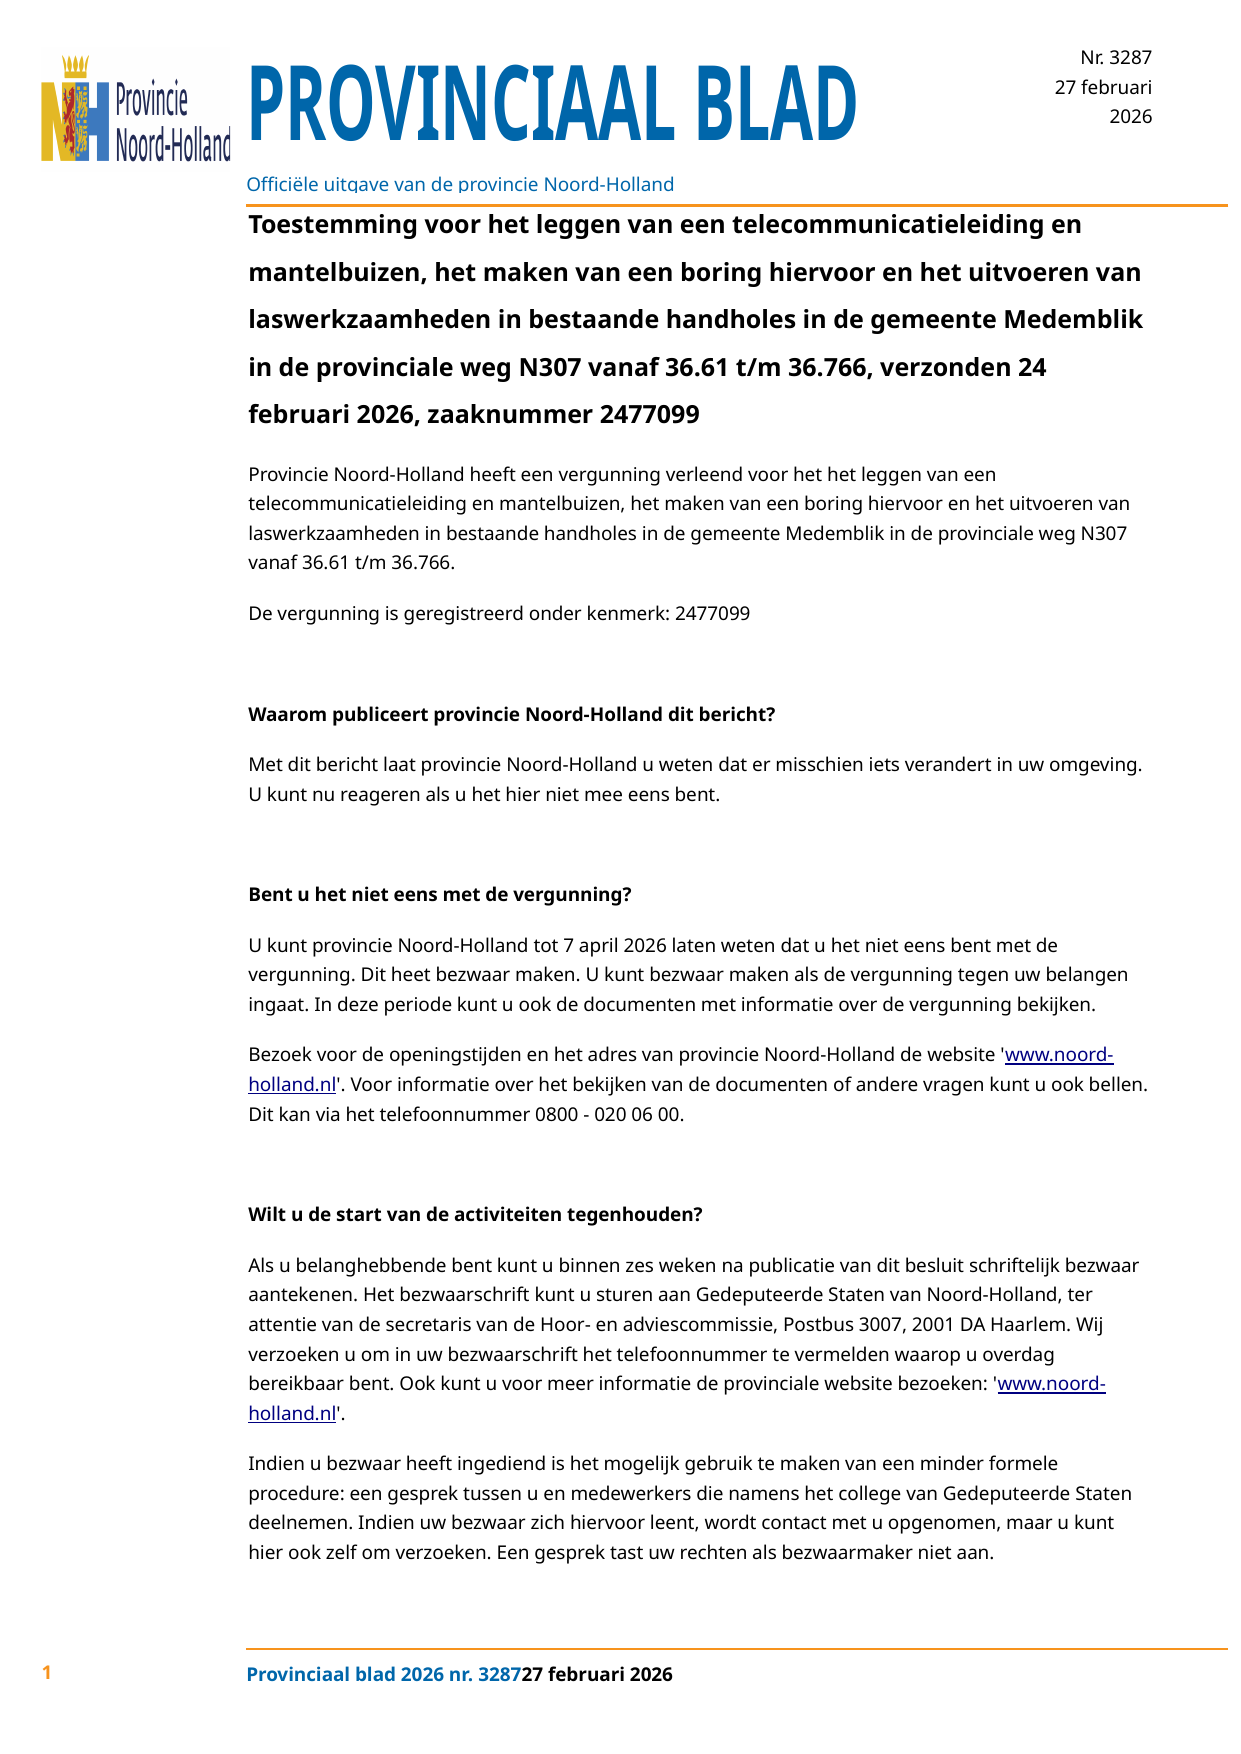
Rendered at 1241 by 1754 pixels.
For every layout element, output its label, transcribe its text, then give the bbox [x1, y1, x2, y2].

text U kunt provincie Noord-Holland tot 7 april 2026 laten weten dat u het niet eens bent met de vergunning. Dit heet bezwaar maken. U kunt bezwaar maken als de vergunning tegen uw belangen ingaat. In deze periode kunt u ook de documenten met informatie over de vergunning bekijken. [248, 932, 1152, 1017]
text Indien u bezwaar heeft ingediend is het mogelijk gebruik te maken van een minder formele procedure: een gesprek tussen u en medewerkers die namens het college van Gedeputeerde Staten deelnemen. Indien uw bezwaar zich hiervoor leent, wordt contact met u opgenomen, maar u kunt hier ook zelf om verzoeken. Een gesprek tast uw rechten als bezwaarmaker niet aan. [248, 1450, 1152, 1565]
text Bent u het niet eens met de vergunning? [248, 882, 1152, 907]
text Provincie Noord-Holland heeft een vergunning verleend voor het het leggen van een telecommunicatieleiding en mantelbuizen, het maken van een boring hiervoor en het uitvoeren van laswerkzaamheden in bestaande handholes in de gemeente Medemblik in de provinciale weg N307 vanaf 36.61 t/m 36.766. [248, 461, 1152, 575]
text De vergunning is geregistreerd onder kenmerk: 2477099 [248, 600, 1152, 626]
text Als u belanghebbende bent kunt u binnen zes weken na publicatie van dit besluit schriftelijk bezwaar aantekenen. Het bezwaarschrift kunt u sturen aan Gedeputeerde Staten van Noord-Holland, ter attentie van de secretaris van de Hoor- en adviescommissie, Postbus 3007, 2001 DA Haarlem. Wij verzoeken u om in uw bezwaarschrift het telefoonnummer te vermelden waarop u overdag bereikbaar bent. Ook kunt u voor meer informatie de provinciale website bezoeken: 'www.noord-holland.nl'. [248, 1252, 1152, 1426]
picture [41, 47, 231, 172]
text Met dit bericht laat provincie Noord-Holland u weten dat er misschien iets verandert in uw omgeving. U kunt nu reageren als u het hier niet mee eens bent. [248, 751, 1152, 806]
text Bezoek voor de openingstijden en het adres van provincie Noord-Holland de website 'www.noord-holland.nl'. Voor informatie over het bekijken van de documenten of andere vragen kunt u ook bellen. Dit kan via het telefoonnummer 0800 - 020 06 00. [248, 1042, 1152, 1126]
text Wilt u de start van de activiteiten tegenhouden? [248, 1202, 1152, 1227]
text Waarom publiceert provincie Noord-Holland dit bericht? [248, 701, 1152, 726]
text Toestemming voor het leggen van een telecommunicatieleiding en mantelbuizen, het maken van een boring hiervoor en het uitvoeren van laswerkzaamheden in bestaande handholes in de gemeente Medemblik in de provinciale weg N307 vanaf 36.61 t/m 36.766, verzonden 24 februari 2026, zaaknummer 2477099 [248, 207, 1152, 431]
